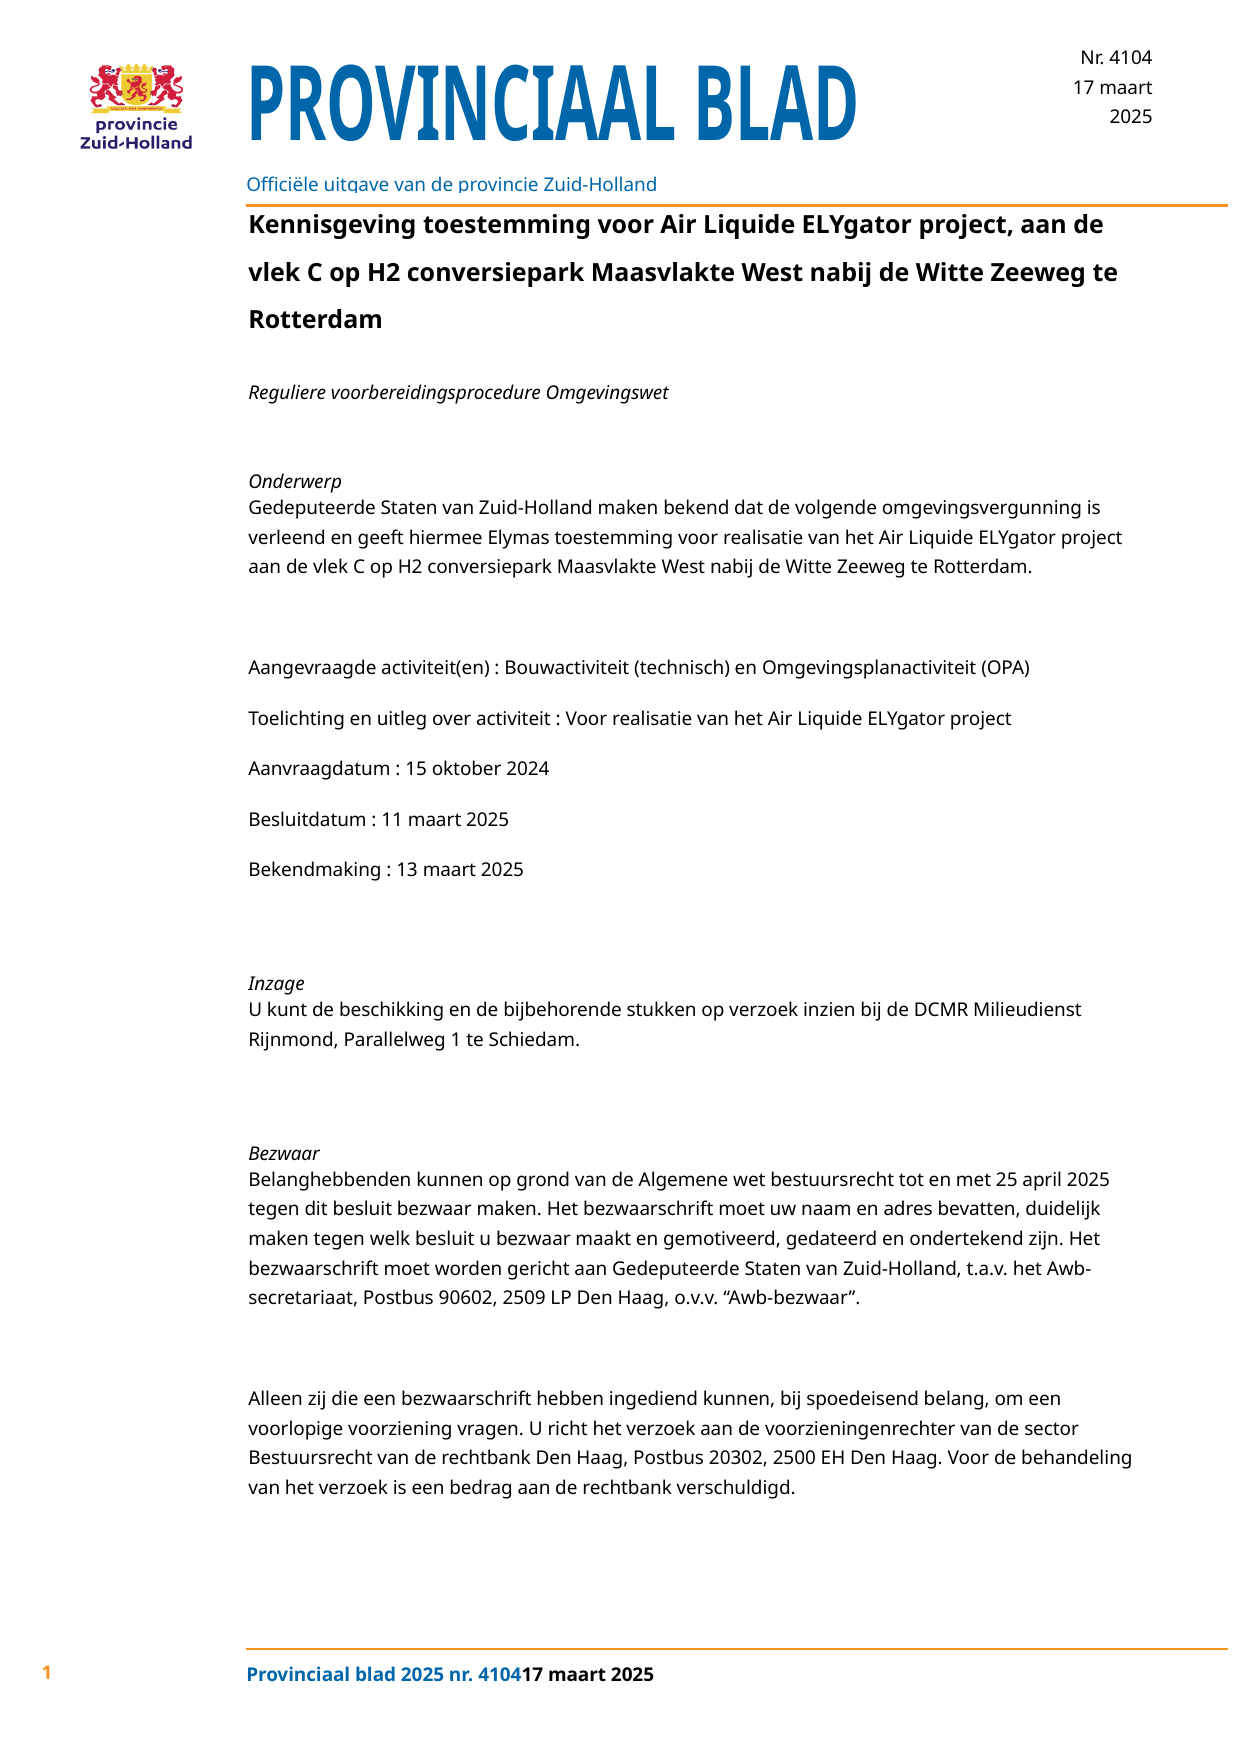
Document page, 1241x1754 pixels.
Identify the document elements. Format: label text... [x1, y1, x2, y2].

text Toelichting en uitleg over activiteit : Voor realisatie van het Air Liquide ELYgator project [248, 705, 1152, 731]
text Gedeputeerde Staten van Zuid-Holland maken bekend dat de volgende omgevingsvergunning is verleend en geeft hiermee Elymas toestemming voor realisatie van het Air Liquide ELYgator project aan de vlek C op H2 conversiepark Maasvlakte West nabij de Witte Zeeweg te Rotterdam. [248, 494, 1152, 579]
picture [41, 47, 231, 172]
text Belanghebbenden kunnen op grond van de Algemene wet bestuursrecht tot en met 25 april 2025 tegen dit besluit bezwaar maken. Het bezwaarschrift moet uw naam en adres bevatten, duidelijk maken tegen welk besluit u bezwaar maakt en gemotiveerd, gedateerd en ondertekend zijn. Het bezwaarschrift moet worden gericht aan Gedeputeerde Staten van Zuid-Holland, t.a.v. het Awb-secretariaat, Postbus 90602, 2509 LP Den Haag, o.v.v. “Awb-bezwaar”. [248, 1166, 1152, 1310]
text U kunt de beschikking en de bijbehorende stukken op verzoek inzien bij de DCMR Milieudienst Rijnmond, Parallelweg 1 te Schiedam. [248, 996, 1152, 1052]
text Bezwaar [248, 1140, 1152, 1166]
text Alleen zij die een bezwaarschrift hebben ingediend kunnen, bij spoedeisend belang, om een voorlopige voorziening vragen. U richt het verzoek aan de voorzieningenrechter van de sector Bestuursrecht van de rechtbank Den Haag, Postbus 20302, 2500 EH Den Haag. Voor de behandeling van het verzoek is een bedrag aan de rechtbank verschuldigd. [248, 1385, 1152, 1499]
text Bekendmaking : 13 maart 2025 [248, 856, 1152, 882]
text Inzage [248, 971, 1152, 996]
text Besluitdatum : 11 maart 2025 [248, 806, 1152, 831]
text Aanvraagdatum : 15 oktober 2024 [248, 755, 1152, 781]
text Kennisgeving toestemming voor Air Liquide ELYgator project, aan de vlek C op H2 conversiepark Maasvlakte West nabij de Witte Zeeweg te Rotterdam [248, 207, 1152, 336]
text Reguliere voorbereidingsprocedure Omgevingswet [248, 379, 1152, 405]
text Aangevraagde activiteit(en) : Bouwactiviteit (technisch) en Omgevingsplanactiviteit (OPA) [248, 654, 1152, 680]
text Onderwerp [248, 469, 1152, 494]
